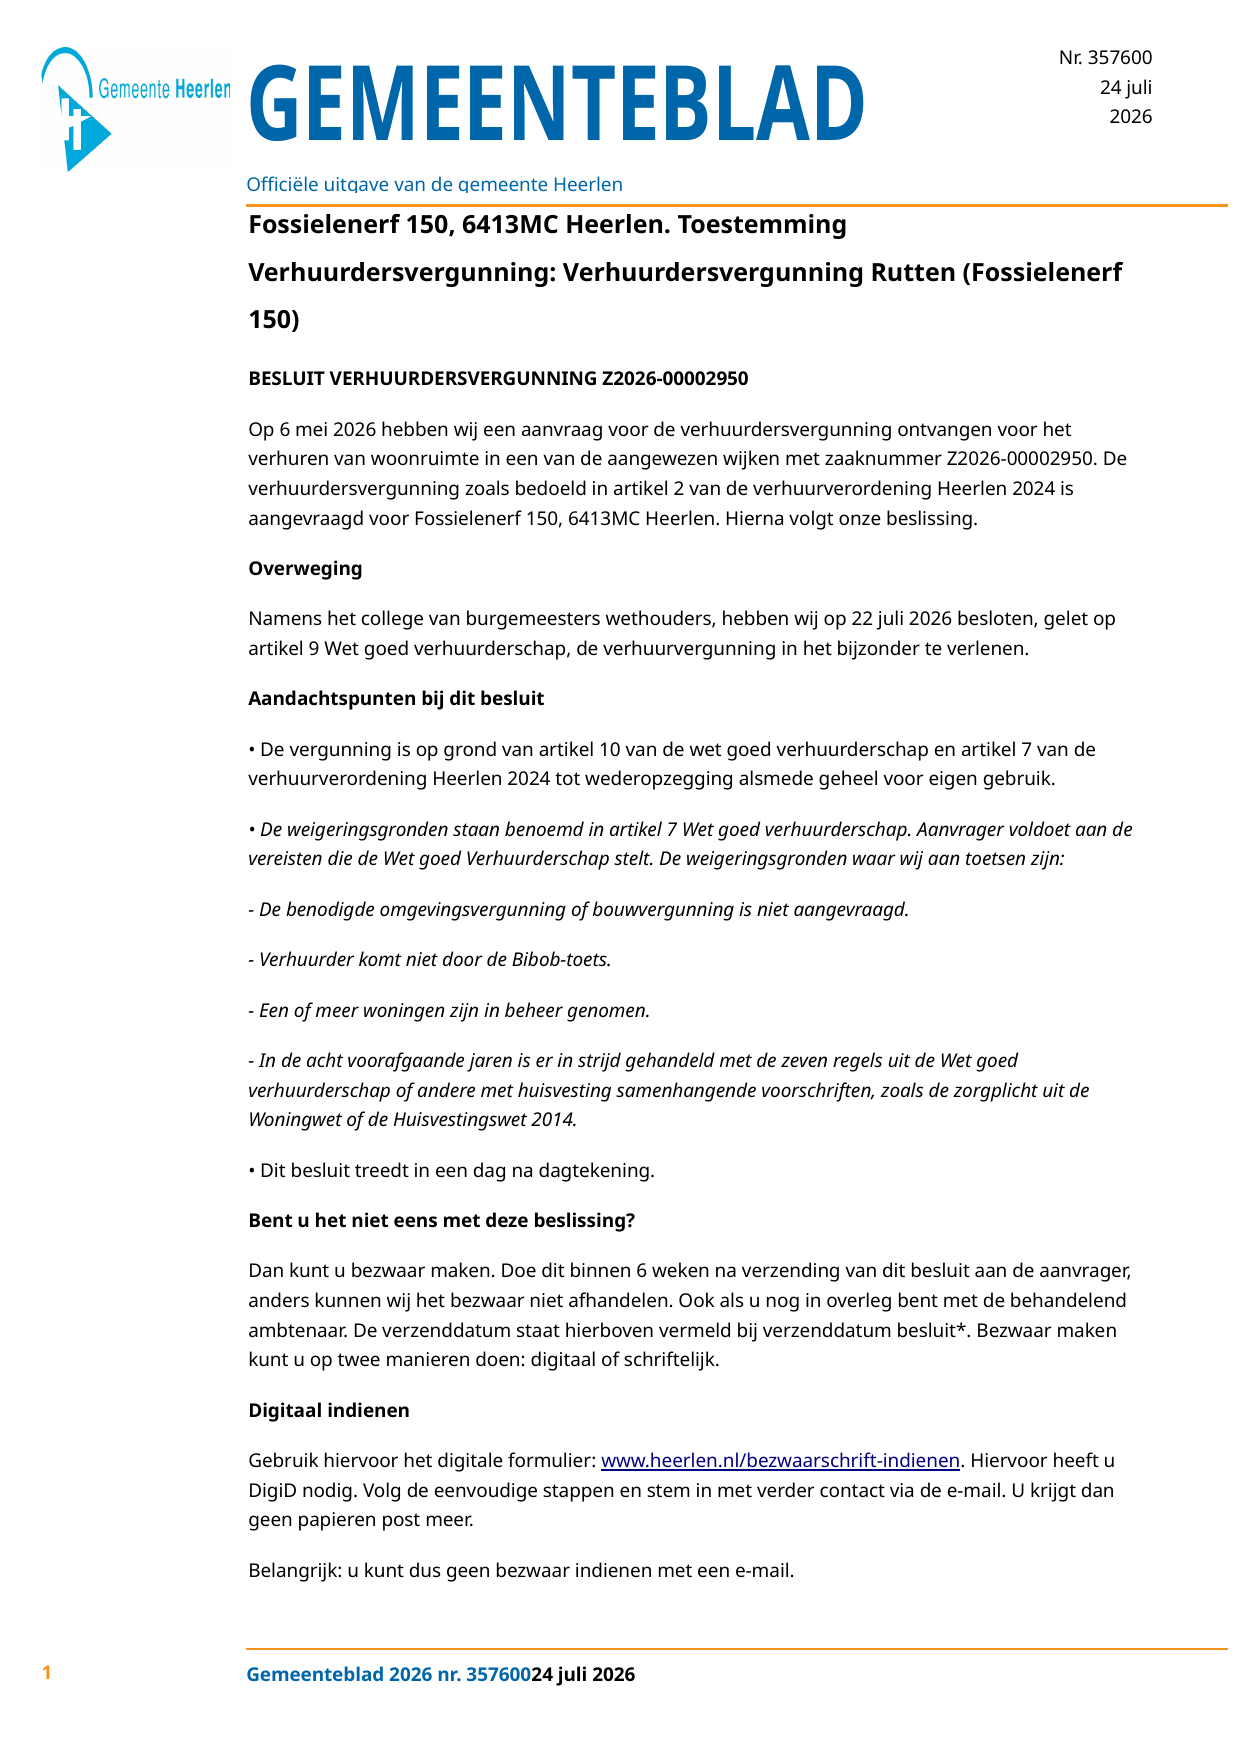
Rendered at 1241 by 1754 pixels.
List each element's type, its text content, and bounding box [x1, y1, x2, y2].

text - In de acht voorafgaande jaren is er in strijd gehandeld met de zeven regels uit de Wet goed verhuurderschap of andere met huisvesting samenhangende voorschriften, zoals de zorgplicht uit de Woningwet of de Huisvestingswet 2014. [248, 1047, 1152, 1132]
text Op 6 mei 2026 hebben wij een aanvraag voor de verhuurdersvergunning ontvangen voor het verhuren van woonruimte in een van de aangewezen wijken met zaaknummer Z2026-00002950. De verhuurdersvergunning zoals bedoeld in artikel 2 van de verhuurverordening Heerlen 2024 is aangevraagd voor Fossielenerf 150, 6413MC Heerlen. Hierna volgt onze beslissing. [248, 416, 1152, 530]
text Aandachtspunten bij dit besluit [248, 686, 1152, 711]
picture [41, 47, 59, 70]
text Belangrijk: u kunt dus geen bezwaar indienen met een e-mail. [248, 1557, 1152, 1582]
text - De benodigde omgevingsvergunning of bouwvergunning is niet aangevraagd. [248, 896, 1152, 922]
text Digitaal indienen [248, 1397, 1152, 1422]
text Gebruik hiervoor het digitale formulier: www.heerlen.nl/bezwaarschrift-indienen. Hiervoor heeft u DigiD nodig. Volg de eenvoudige stappen en stem in met verder contact via de e-mail. U krijgt dan geen papieren post meer. [248, 1447, 1152, 1532]
text • De weigeringsgronden staan benoemd in artikel 7 Wet goed verhuurderschap. Aanvrager voldoet aan de vereisten die de Wet goed Verhuurderschap stelt. De weigeringsgronden waar wij aan toetsen zijn: [248, 816, 1152, 871]
text BESLUIT VERHUURDERSVERGUNNING Z2026-00002950 [248, 366, 1152, 391]
text Dan kunt u bezwaar maken. Doe dit binnen 6 weken na verzending van dit besluit aan de aanvrager, anders kunnen wij het bezwaar niet afhandelen. Ook als u nog in overleg bent met de behandelend ambtenaar. De verzenddatum staat hierboven vermeld bij verzenddatum besluit*. Bezwaar maken kunt u op twee manieren doen: digitaal of schriftelijk. [248, 1258, 1152, 1372]
text Overweging [248, 555, 1152, 581]
text • Dit besluit treedt in een dag na dagtekening. [248, 1157, 1152, 1182]
text Bent u het niet eens met deze beslissing? [248, 1207, 1152, 1233]
text - Een of meer woningen zijn in beheer genomen. [248, 997, 1152, 1022]
text Namens het college van burgemeesters wethouders, hebben wij op 22 juli 2026 besloten, gelet op artikel 9 Wet goed verhuurderschap, de verhuurvergunning in het bijzonder te verlenen. [248, 606, 1152, 661]
text Fossielenerf 150, 6413MC Heerlen. Toestemming Verhuurdersvergunning: Verhuurdersvergunning Rutten (Fossielenerf 150) [248, 207, 1152, 336]
text • De vergunning is op grond van artikel 10 van de wet goed verhuurderschap en artikel 7 van de verhuurverordening Heerlen 2024 tot wederopzegging alsmede geheel voor eigen gebruik. [248, 736, 1152, 791]
picture [41, 47, 231, 172]
text - Verhuurder komt niet door de Bibob-toets. [248, 946, 1152, 972]
